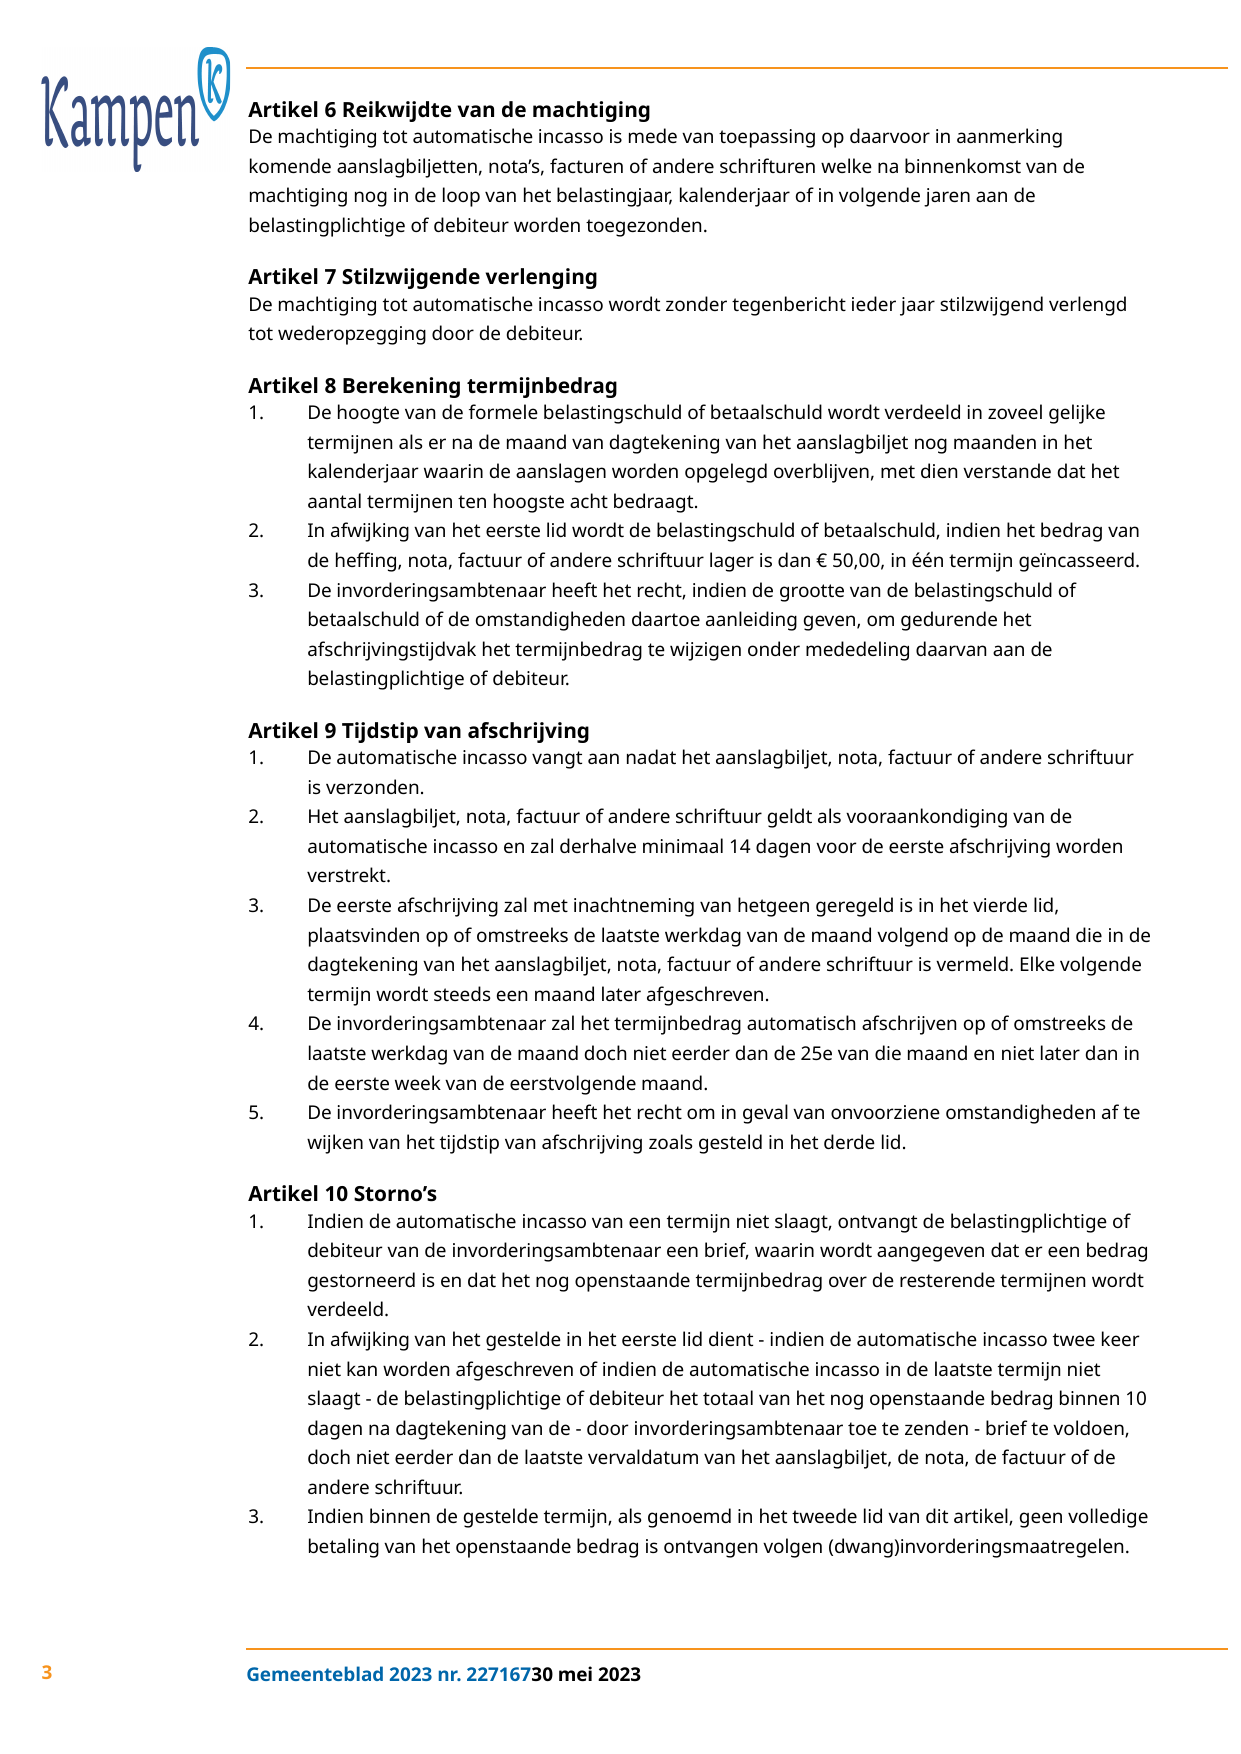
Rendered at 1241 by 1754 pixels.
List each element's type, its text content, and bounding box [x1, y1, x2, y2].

list Indien binnen de gestelde termijn, als genoemd in het tweede lid van dit artikel, geen volledige betaling van het openstaande bedrag is ontvangen volgen (dwang)invorderingsmaatregelen. [248, 1504, 1152, 1559]
list In afwijking van het eerste lid wordt de belastingschuld of betaalschuld, indien het bedrag van de heffing, nota, factuur of andere schriftuur lager is dan € 50,00, in één termijn geïncasseerd. [248, 518, 1152, 573]
list In afwijking van het gestelde in het eerste lid dient - indien de automatische incasso twee keer niet kan worden afgeschreven of indien de automatische incasso in de laatste termijn niet slaagt - de belastingplichtige of debiteur het totaal van het nog openstaande bedrag binnen 10 dagen na dagtekening van de - door invorderingsambtenaar toe te zenden - brief te voldoen, doch niet eerder dan de laatste vervaldatum van het aanslagbiljet, de nota, de factuur of de andere schriftuur. [248, 1326, 1152, 1500]
list De eerste afschrijving zal met inachtneming van hetgeen geregeld is in het vierde lid, plaatsvinden op of omstreeks de laatste werkdag van de maand volgend op de maand die in de dagtekening van het aanslagbiljet, nota, factuur of andere schriftuur is vermeld. Elke volgende termijn wordt steeds een maand later afgeschreven. [248, 892, 1152, 1007]
list Het aanslagbiljet, nota, factuur of andere schriftuur geldt als vooraankondiging van de automatische incasso en zal derhalve minimaal 14 dagen voor de eerste afschrijving worden verstrekt. [248, 803, 1152, 888]
text De machtiging tot automatische incasso is mede van toepassing op daarvoor in aanmerking komende aanslagbiljetten, nota’s, facturen of andere schrifturen welke na binnenkomst van de machtiging nog in de loop van het belastingjaar, kalenderjaar of in volgende jaren aan de belastingplichtige of debiteur worden toegezonden. [248, 123, 1152, 238]
text Artikel 6 Reikwijdte van de machtiging [248, 95, 1152, 123]
picture [41, 47, 231, 172]
list De invorderingsambtenaar heeft het recht om in geval van onvoorziene omstandigheden af te wijken van het tijdstip van afschrijving zoals gesteld in het derde lid. [248, 1099, 1152, 1155]
list De hoogte van de formele belastingschuld of betaalschuld wordt verdeeld in zoveel gelijke termijnen als er na de maand van dagtekening van het aanslagbiljet nog maanden in het kalenderjaar waarin de aanslagen worden opgelegd overblijven, met dien verstande dat het aantal termijnen ten hoogste acht bedraagt. [248, 399, 1152, 514]
list Indien de automatische incasso van een termijn niet slaagt, ontvangt de belastingplichtige of debiteur van de invorderingsambtenaar een brief, waarin wordt aangegeven dat er een bedrag gestorneerd is en dat het nog openstaande termijnbedrag over de resterende termijnen wordt verdeeld. [248, 1208, 1152, 1322]
list De invorderingsambtenaar heeft het recht, indien de grootte van de belastingschuld of betaalschuld of de omstandigheden daartoe aanleiding geven, om gedurende het afschrijvingstijdvak het termijnbedrag te wijzigen onder mededeling daarvan aan de belastingplichtige of debiteur. [248, 577, 1152, 691]
list De invorderingsambtenaar zal het termijnbedrag automatisch afschrijven op of omstreeks de laatste werkdag van de maand doch niet eerder dan de 25e van die maand en niet later dan in de eerste week van de eerstvolgende maand. [248, 1011, 1152, 1096]
text Artikel 10 Storno’s [248, 1179, 1152, 1208]
text Artikel 7 Stilzwijgende verlenging [248, 262, 1152, 291]
text Artikel 8 Berekening termijnbedrag [248, 371, 1152, 399]
text De machtiging tot automatische incasso wordt zonder tegenbericht ieder jaar stilzwijgend verlengd tot wederopzegging door de debiteur. [248, 291, 1152, 346]
list De automatische incasso vangt aan nadat het aanslagbiljet, nota, factuur of andere schriftuur is verzonden. [248, 744, 1152, 800]
text Artikel 9 Tijdstip van afschrijving [248, 716, 1152, 744]
